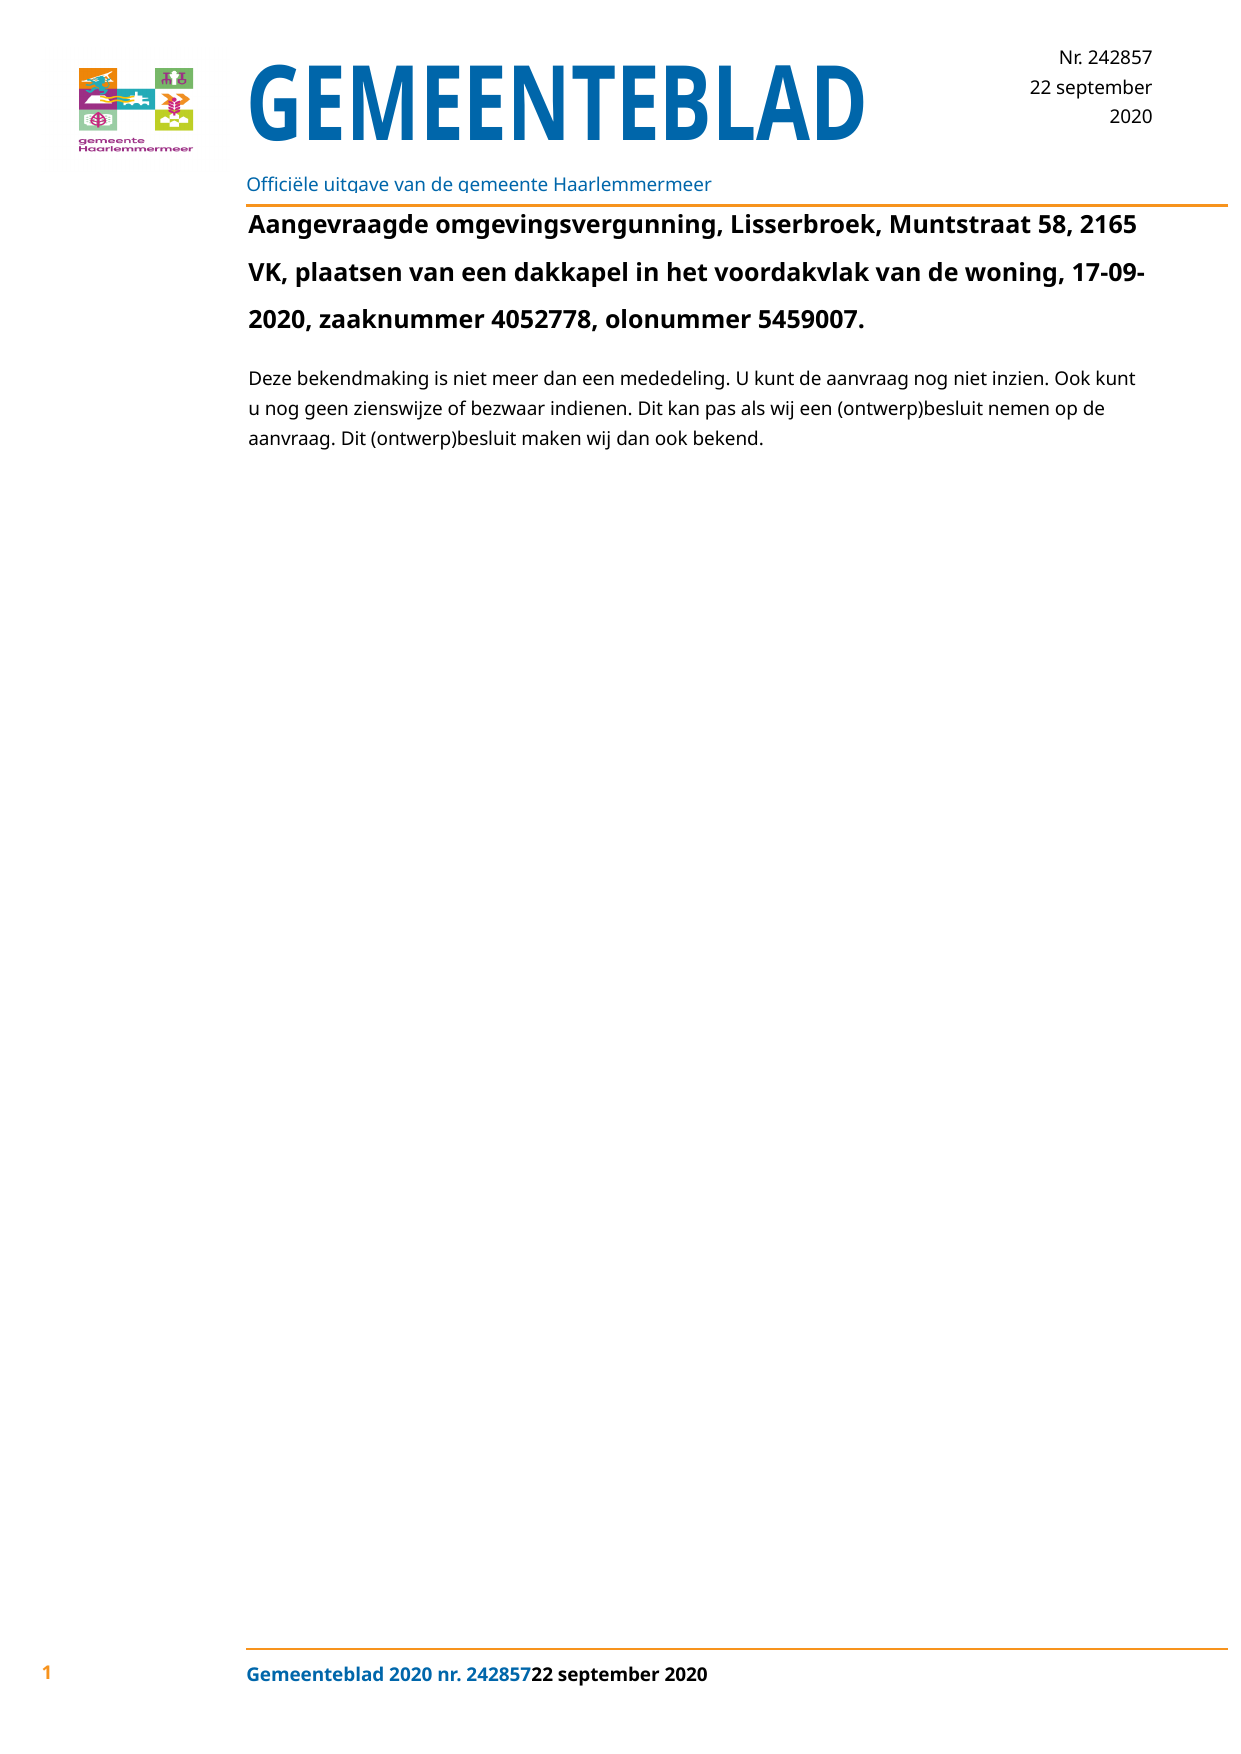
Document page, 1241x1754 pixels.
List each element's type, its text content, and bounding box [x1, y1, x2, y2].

text Aangevraagde omgevingsvergunning, Lisserbroek, Muntstraat 58, 2165 VK, plaatsen van een dakkapel in het voordakvlak van de woning, 17-09-2020, zaaknummer 4052778, olonummer 5459007. [248, 207, 1152, 336]
picture [41, 47, 231, 172]
text Deze bekendmaking is niet meer dan een mededeling. U kunt de aanvraag nog niet inzien. Ook kunt u nog geen zienswijze of bezwaar indienen. Dit kan pas als wij een (ontwerp)besluit nemen op de aanvraag. Dit (ontwerp)besluit maken wij dan ook bekend. [248, 366, 1152, 450]
